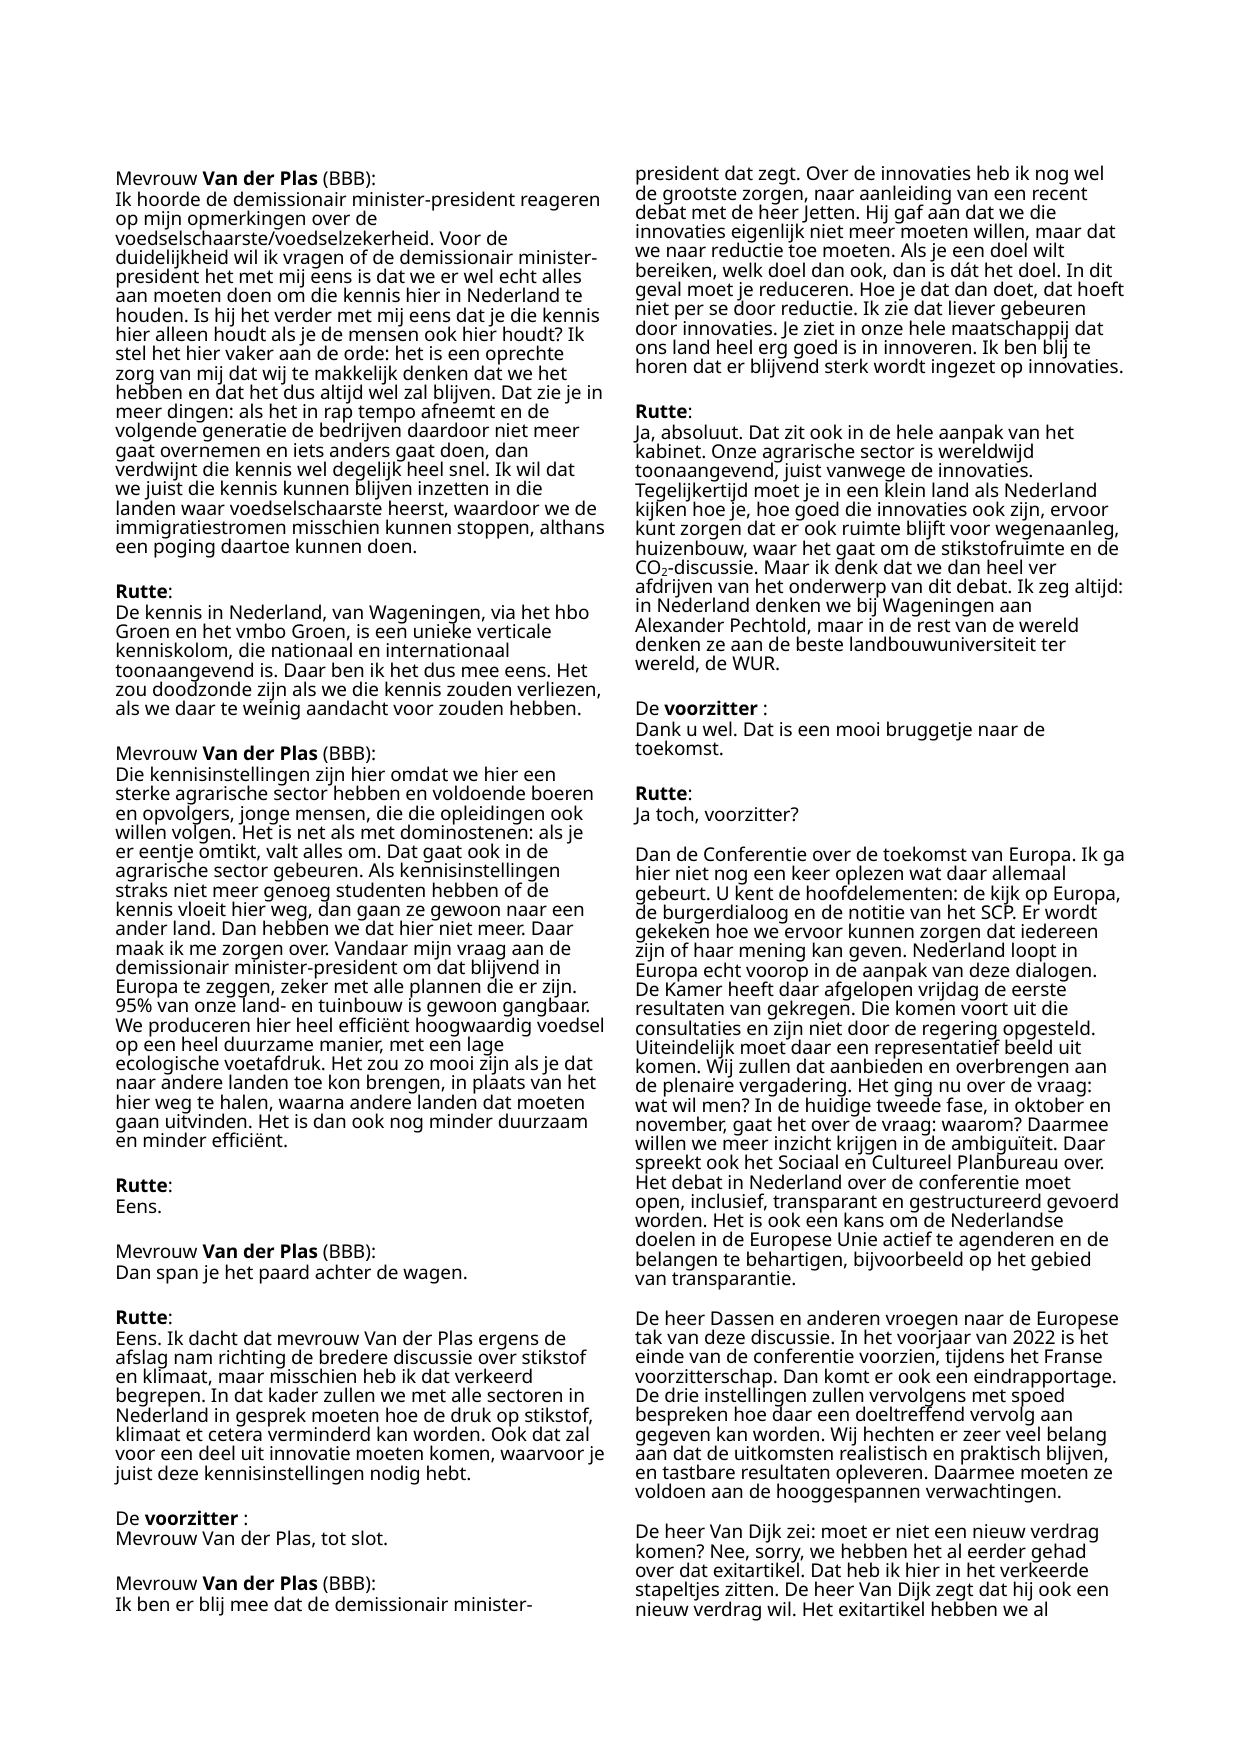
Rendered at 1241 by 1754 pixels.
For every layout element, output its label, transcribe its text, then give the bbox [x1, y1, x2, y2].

text president dat zegt. Over de innovaties heb ik nog wel de grootste zorgen, naar aanleiding van een recent debat met de heer Jetten. Hij gaf aan dat we die innovaties eigenlijk niet meer moeten willen, maar dat we naar reductie toe moeten. Als je een doel wilt bereiken, welk doel dan ook, dan is dát het doel. In dit geval moet je reduceren. Hoe je dat dan doet, dat hoeft niet per se door reductie. Ik zie dat liever gebeuren door innovaties. Je ziet in onze hele maatschappij dat ons land heel erg goed is in innoveren. Ik ben blij te horen dat er blijvend sterk wordt ingezet op innovaties. [635, 165, 1125, 377]
text De heer Dassen en anderen vroegen naar de Europese tak van deze discussie. In het voorjaar van 2022 is het einde van de conferentie voorzien, tijdens het Franse voorzitterschap. Dan komt er ook een eindrapportage. De drie instellingen zullen vervolgens met spoed bespreken hoe daar een doeltreffend vervolg aan gegeven kan worden. Wij hechten er zeer veel belang aan dat de uitkomsten realistisch en praktisch blijven, en tastbare resultaten opleveren. Daarmee moeten ze voldoen aan de hooggespannen verwachtingen. [635, 1310, 1125, 1503]
text Ja, absoluut. Dat zit ook in de hele aanpak van het kabinet. Onze agrarische sector is wereldwijd toonaangevend, juist vanwege de innovaties. Tegelijkertijd moet je in een klein land als Nederland kijken hoe je, hoe goed die innovaties ook zijn, ervoor kunt zorgen dat er ook ruimte blijft voor wegenaanleg, huizenbouw, waar het gaat om de stikstofruimte en de CO2-discussie. Maar ik denk dat we dan heel ver afdrijven van het onderwerp van dit debat. Ik zeg altijd: in Nederland denken we bij Wageningen aan Alexander Pechtold, maar in de rest van de wereld denken ze aan de beste landbouwuniversiteit ter wereld, de WUR. [635, 424, 1125, 674]
text Dan de Conferentie over de toekomst van Europa. Ik ga hier niet nog een keer oplezen wat daar allemaal gebeurt. U kent de hoofdelementen: de kijk op Europa, de burgerdialoog en de notitie van het SCP. Er wordt gekeken hoe we ervoor kunnen zorgen dat iedereen zijn of haar mening kan geven. Nederland loopt in Europa echt voorop in de aanpak van deze dialogen. De Kamer heeft daar afgelopen vrijdag de eerste resultaten van gekregen. Die komen voort uit die consultaties en zijn niet door de regering opgesteld. Uiteindelijk moet daar een representatief beeld uit komen. Wij zullen dat aanbieden en overbrengen aan de plenaire vergadering. Het ging nu over de vraag: wat wil men? In de huidige tweede fase, in oktober en november, gaat het over de vraag: waarom? Daarmee willen we meer inzicht krijgen in de ambiguïteit. Daar spreekt ook het Sociaal en Cultureel Planbureau over. Het debat in Nederland over de conferentie moet open, inclusief, transparant en gestructureerd gevoerd worden. Het is ook een kans om de Nederlandse doelen in de Europese Unie actief te agenderen en de belangen te behartigen, bijvoorbeeld op het gebied van transparantie. [635, 846, 1125, 1289]
text Rutte: [115, 1172, 605, 1198]
text De voorzitter : [115, 1505, 605, 1530]
text Rutte: [635, 398, 1125, 424]
text De kennis in Nederland, van Wageningen, via het hbo Groen en het vmbo Groen, is een unieke verticale kenniskolom, die nationaal en internationaal toonaangevend is. Daar ben ik het dus mee eens. Het zou doodzonde zijn als we die kennis zouden verliezen, als we daar te weinig aandacht voor zouden hebben. [115, 604, 605, 719]
text De heer Van Dijk zei: moet er niet een nieuw verdrag komen? Nee, sorry, we hebben het al eerder gehad over dat exitartikel. Dat heb ik hier in het verkeerde stapeltjes zitten. De heer Van Dijk zegt dat hij ook een nieuw verdrag wil. Het exitartikel hebben we al [635, 1523, 1125, 1620]
text Rutte: [115, 578, 605, 604]
text Mevrouw Van der Plas (BBB): [115, 740, 605, 766]
text Eens. Ik dacht dat mevrouw Van der Plas ergens de afslag nam richting de bredere discussie over stikstof en klimaat, maar misschien heb ik dat verkeerd begrepen. In dat kader zullen we met alle sectoren in Nederland in gesprek moeten hoe de druk op stikstof, klimaat et cetera verminderd kan worden. Ook dat zal voor een deel uit innovatie moeten komen, waarvoor je juist deze kennisinstellingen nodig hebt. [115, 1330, 605, 1484]
text Mevrouw Van der Plas, tot slot. [115, 1530, 605, 1550]
text Ik ben er blij mee dat de demissionair minister- [115, 1596, 605, 1616]
text Mevrouw Van der Plas (BBB): [115, 1238, 605, 1264]
text Mevrouw Van der Plas (BBB): [115, 165, 605, 191]
text Eens. [115, 1198, 605, 1217]
text Die kennisinstellingen zijn hier omdat we hier een sterke agrarische sector hebben en voldoende boeren en opvolgers, jonge mensen, die die opleidingen ook willen volgen. Het is net als met dominostenen: als je er eentje omtikt, valt alles om. Dat gaat ook in de agrarische sector gebeuren. Als kennisinstellingen straks niet meer genoeg studenten hebben of de kennis vloeit hier weg, dan gaan ze gewoon naar een ander land. Dan hebben we dat hier niet meer. Daar maak ik me zorgen over. Vandaar mijn vraag aan de demissionair minister-president om dat blijvend in Europa te zeggen, zeker met alle plannen die er zijn. 95% van onze land- en tuinbouw is gewoon gangbaar. We produceren hier heel efficiënt hoogwaardig voedsel op een heel duurzame manier, met een lage ecologische voetafdruk. Het zou zo mooi zijn als je dat naar andere landen toe kon brengen, in plaats van het hier weg te halen, waarna andere landen dat moeten gaan uitvinden. Het is dan ook nog minder duurzaam en minder efficiënt. [115, 766, 605, 1151]
text Rutte: [635, 780, 1125, 806]
text Dan span je het paard achter de wagen. [115, 1264, 605, 1283]
text Ik hoorde de demissionair minister-president reageren op mijn opmerkingen over de voedselschaarste/voedselzekerheid. Voor de duidelijkheid wil ik vragen of de demissionair minister-president het met mij eens is dat we er wel echt alles aan moeten doen om die kennis hier in Nederland te houden. Is hij het verder met mij eens dat je die kennis hier alleen houdt als je de mensen ook hier houdt? Ik stel het hier vaker aan de orde: het is een oprechte zorg van mij dat wij te makkelijk denken dat we het hebben en dat het dus altijd wel zal blijven. Dat zie je in meer dingen: als het in rap tempo afneemt en de volgende generatie de bedrijven daardoor niet meer gaat overnemen en iets anders gaat doen, dan verdwijnt die kennis wel degelijk heel snel. Ik wil dat we juist die kennis kunnen blijven inzetten in die landen waar voedselschaarste heerst, waardoor we de immigratiestromen misschien kunnen stoppen, althans een poging daartoe kunnen doen. [115, 191, 605, 557]
text Ja toch, voorzitter? [635, 806, 1125, 825]
text Dank u wel. Dat is een mooi bruggetje naar de toekomst. [635, 721, 1125, 759]
text De voorzitter : [635, 695, 1125, 721]
text Rutte: [115, 1304, 605, 1330]
text Mevrouw Van der Plas (BBB): [115, 1571, 605, 1596]
